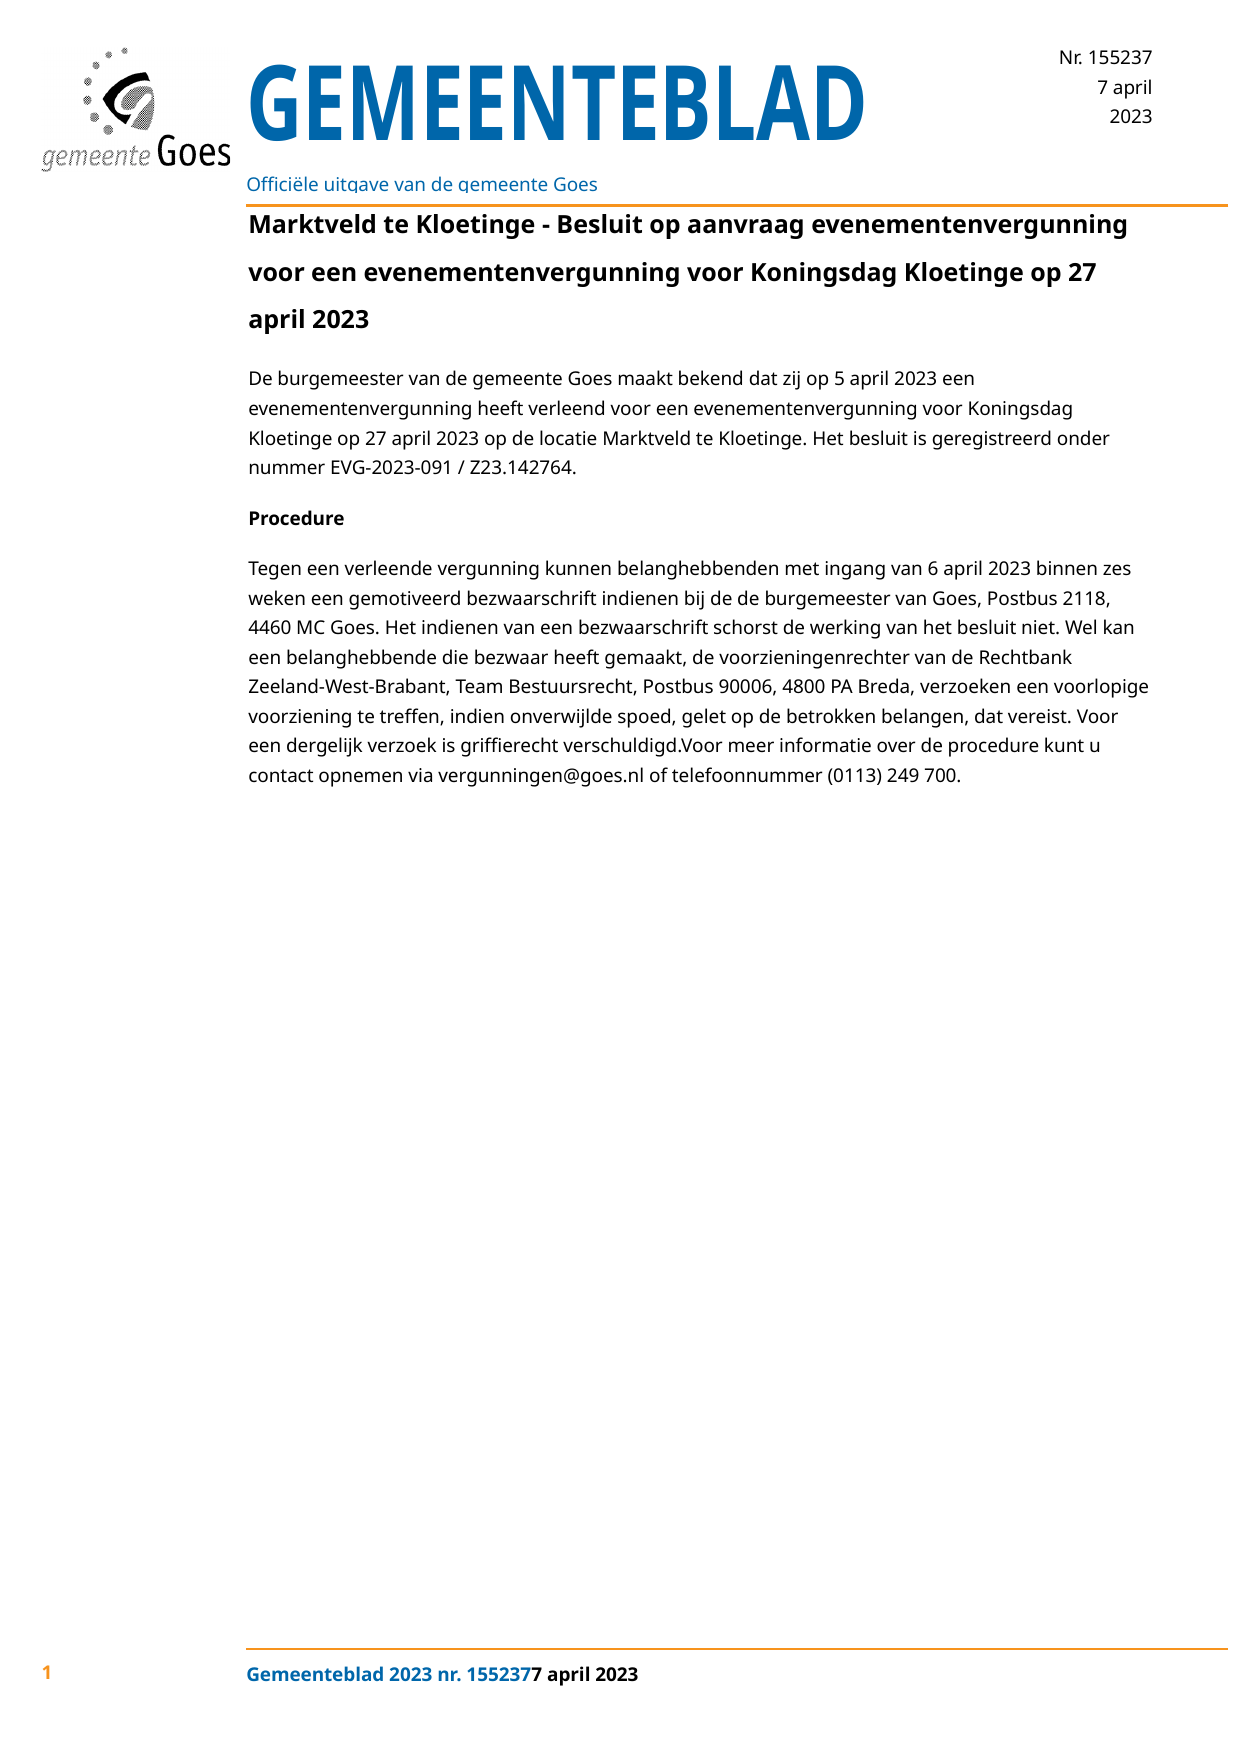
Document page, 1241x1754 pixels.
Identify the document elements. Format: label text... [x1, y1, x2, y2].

text Tegen een verleende vergunning kunnen belanghebbenden met ingang van 6 april 2023 binnen zes weken een gemotiveerd bezwaarschrift indienen bij de de burgemeester van Goes, Postbus 2118, 4460 MC Goes. Het indienen van een bezwaarschrift schorst de werking van het besluit niet. Wel kan een belanghebbende die bezwaar heeft gemaakt, de voorzieningenrechter van de Rechtbank Zeeland-West-Brabant, Team Bestuursrecht, Postbus 90006, 4800 PA Breda, verzoeken een voorlopige voorziening te treffen, indien onverwijlde spoed, gelet op de betrokken belangen, dat vereist. Voor een dergelijk verzoek is griffierecht verschuldigd.Voor meer informatie over de procedure kunt u contact opnemen via vergunningen@goes.nl of telefoonnummer (0113) 249 700. [248, 555, 1152, 788]
picture [41, 47, 231, 172]
text De burgemeester van de gemeente Goes maakt bekend dat zij op 5 april 2023 een evenementenvergunning heeft verleend voor een evenementenvergunning voor Koningsdag Kloetinge op 27 april 2023 op de locatie Marktveld te Kloetinge. Het besluit is geregistreerd onder nummer EVG-2023-091 / Z23.142764. [248, 366, 1152, 480]
text Marktveld te Kloetinge - Besluit op aanvraag evenementenvergunning voor een evenementenvergunning voor Koningsdag Kloetinge op 27 april 2023 [248, 207, 1152, 336]
text Procedure [248, 505, 1152, 530]
